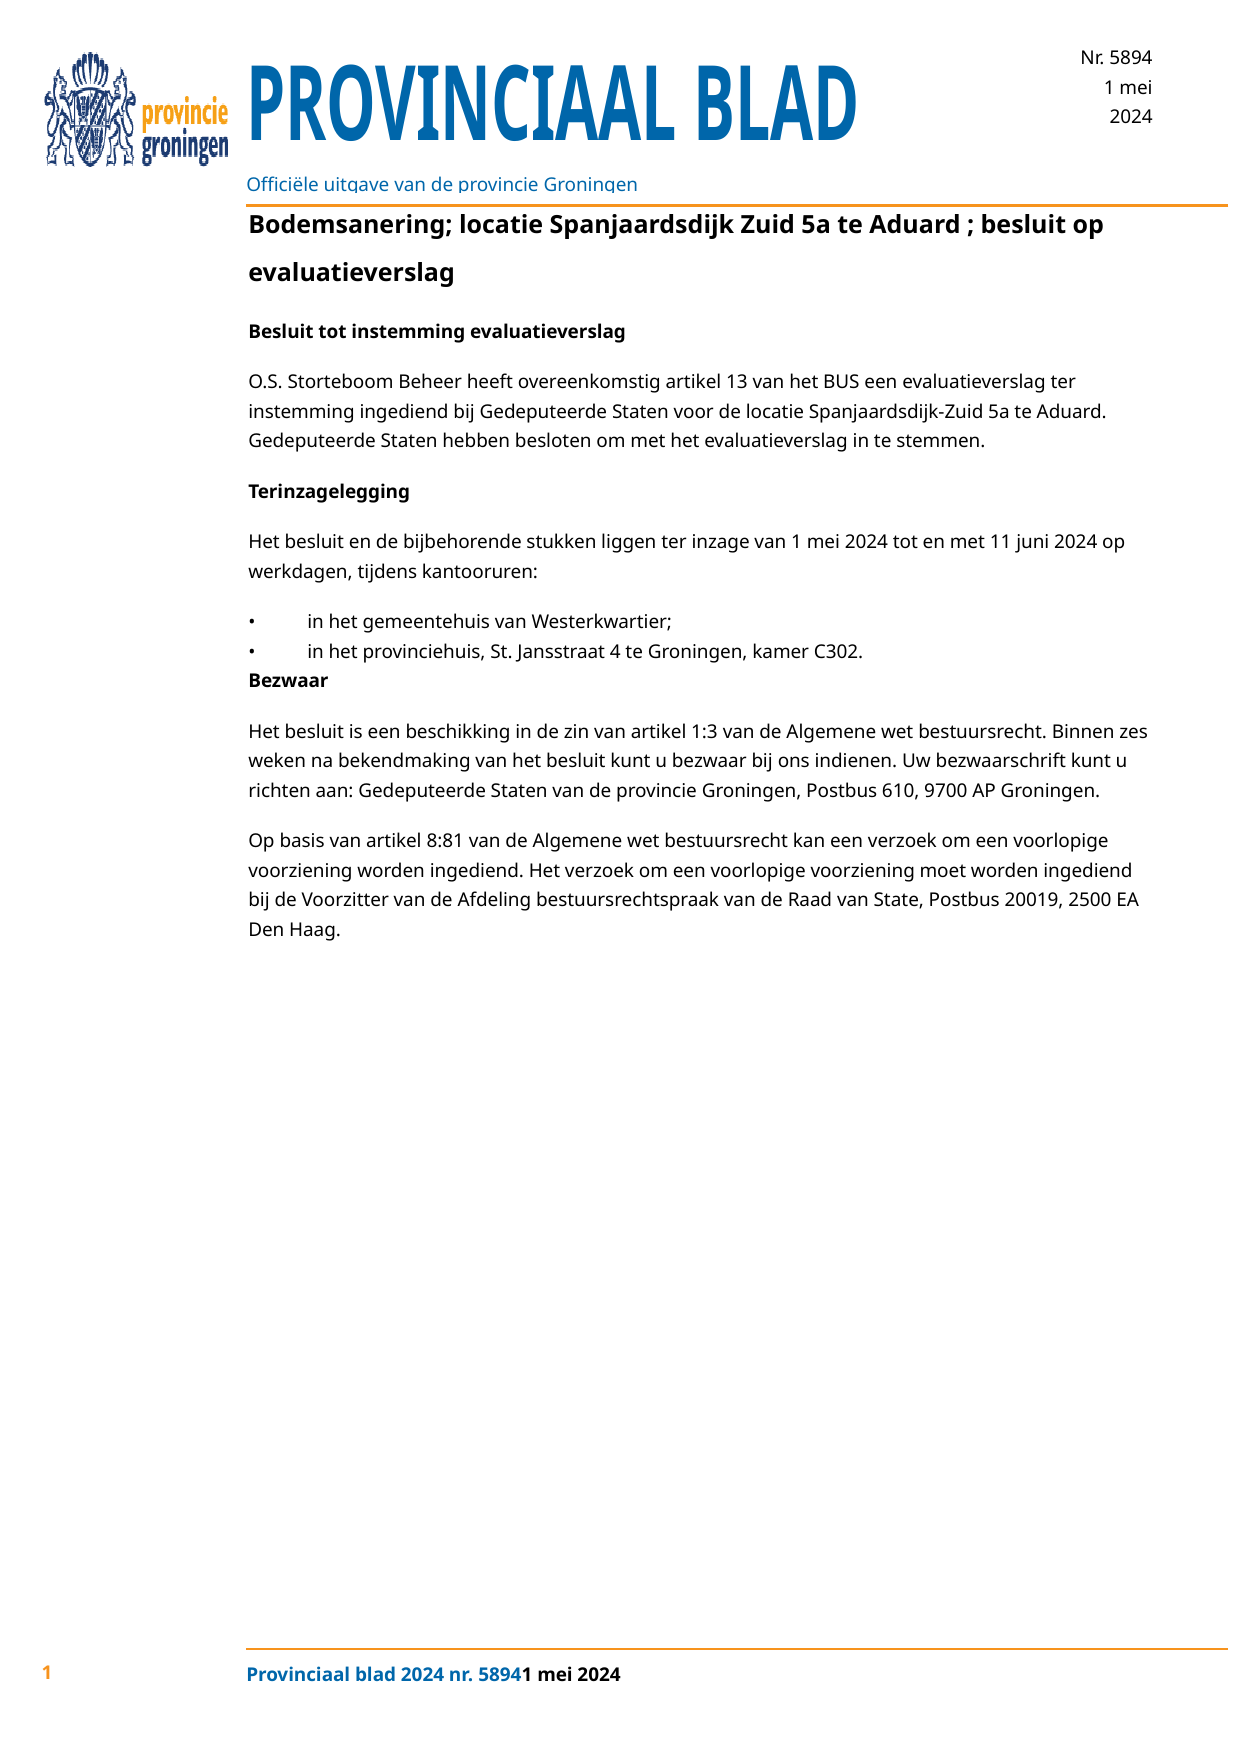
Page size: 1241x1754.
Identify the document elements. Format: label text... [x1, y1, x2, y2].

text O.S. Storteboom Beheer heeft overeenkomstig artikel 13 van het BUS een evaluatieverslag ter instemming ingediend bij Gedeputeerde Staten voor de locatie Spanjaardsdijk-Zuid 5a te Aduard. Gedeputeerde Staten hebben besloten om met het evaluatieverslag in te stemmen. [248, 368, 1152, 453]
text Terinzagelegging [248, 478, 1152, 504]
text Het besluit is een beschikking in de zin van artikel 1:3 van de Algemene wet bestuursrecht. Binnen zes weken na bekendmaking van het besluit kunt u bezwaar bij ons indienen. Uw bezwaarschrift kunt u richten aan: Gedeputeerde Staten van de provincie Groningen, Postbus 610, 9700 AP Groningen. [248, 718, 1152, 803]
list in het gemeentehuis van Westerkwartier; [248, 608, 1152, 634]
text Besluit tot instemming evaluatieverslag [248, 318, 1152, 344]
text Op basis van artikel 8:81 van de Algemene wet bestuursrecht kan een verzoek om een voorlopige voorziening worden ingediend. Het verzoek om een voorlopige voorziening moet worden ingediend bij de Voorzitter van de Afdeling bestuursrechtspraak van de Raad van State, Postbus 20019, 2500 EA Den Haag. [248, 827, 1152, 942]
text Bodemsanering; locatie Spanjaardsdijk Zuid 5a te Aduard ; besluit op evaluatieverslag [248, 207, 1152, 288]
picture [41, 47, 231, 172]
list in het provinciehuis, St. Jansstraat 4 te Groningen, kamer C302. [248, 638, 1152, 664]
text Het besluit en de bijbehorende stukken liggen ter inzage van 1 mei 2024 tot en met 11 juni 2024 op werkdagen, tijdens kantooruren: [248, 528, 1152, 584]
text Bezwaar [248, 667, 1152, 693]
